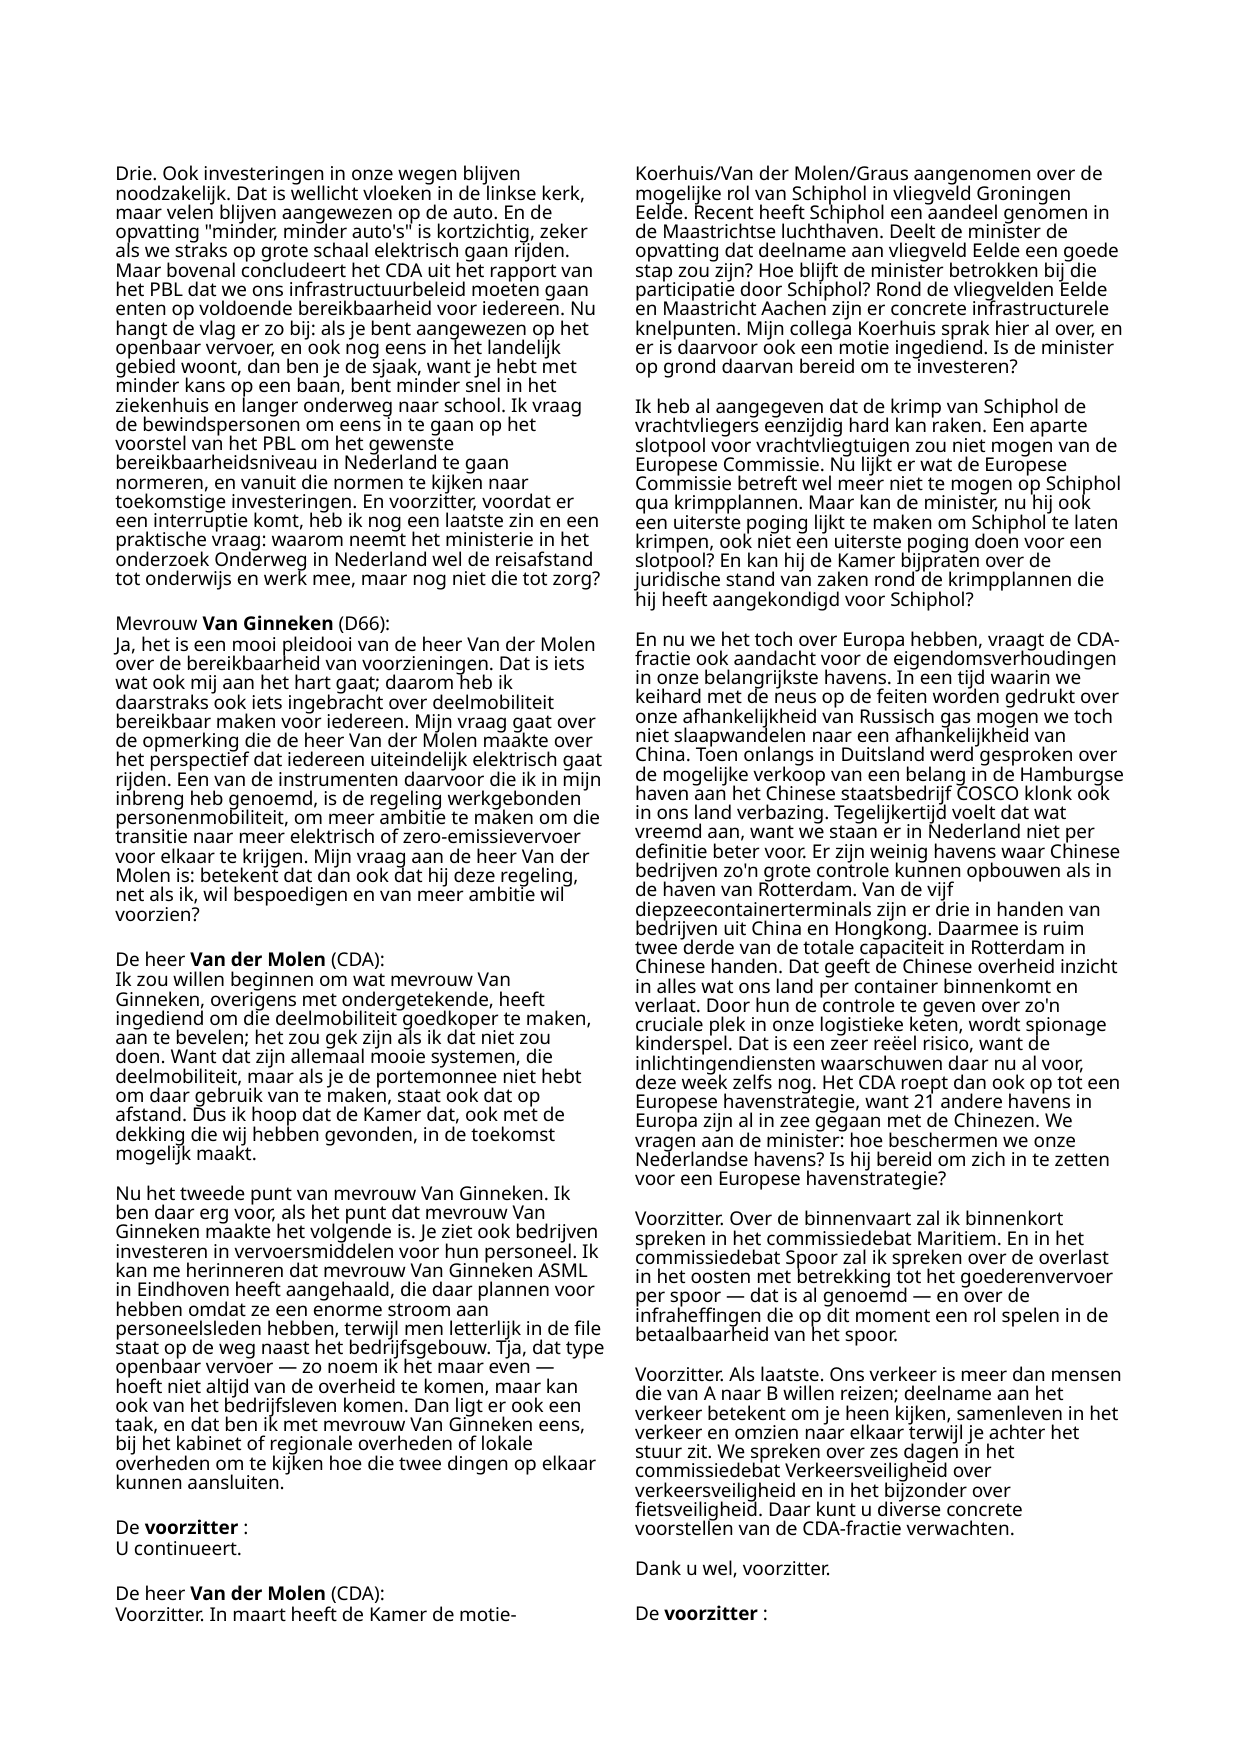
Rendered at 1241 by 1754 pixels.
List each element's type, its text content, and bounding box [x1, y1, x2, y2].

text De heer Van der Molen (CDA): [115, 1580, 605, 1606]
text Mevrouw Van Ginneken (D66): [115, 610, 605, 636]
text Nu het tweede punt van mevrouw Van Ginneken. Ik ben daar erg voor, als het punt dat mevrouw Van Ginneken maakte het volgende is. Je ziet ook bedrijven investeren in vervoersmiddelen voor hun personeel. Ik kan me herinneren dat mevrouw Van Ginneken ASML in Eindhoven heeft aangehaald, die daar plannen voor hebben omdat ze een enorme stroom aan personeelsleden hebben, terwijl men letterlijk in de file staat op de weg naast het bedrijfsgebouw. Tja, dat type openbaar vervoer — zo noem ik het maar even — hoeft niet altijd van de overheid te komen, maar kan ook van het bedrijfsleven komen. Dan ligt er ook een taak, en dat ben ik met mevrouw Van Ginneken eens, bij het kabinet of regionale overheden of lokale overheden om te kijken hoe die twee dingen op elkaar kunnen aansluiten. [115, 1185, 605, 1493]
text Voorzitter. Over de binnenvaart zal ik binnenkort spreken in het commissiedebat Maritiem. En in het commissiedebat Spoor zal ik spreken over de overlast in het oosten met betrekking tot het goederenvervoer per spoor — dat is al genoemd — en over de infraheffingen die op dit moment een rol spelen in de betaalbaarheid van het spoor. [635, 1210, 1125, 1345]
text U continueert. [115, 1540, 605, 1559]
text De voorzitter : [635, 1600, 1125, 1626]
text De heer Van der Molen (CDA): [115, 946, 605, 971]
text Voorzitter. In maart heeft de Kamer de motie- [115, 1606, 605, 1625]
text Drie. Ook investeringen in onze wegen blijven noodzakelijk. Dat is wellicht vloeken in de linkse kerk, maar velen blijven aangewezen op de auto. En de opvatting "minder, minder auto's" is kortzichtig, zeker als we straks op grote schaal elektrisch gaan rijden. Maar bovenal concludeert het CDA uit het rapport van het PBL dat we ons infrastructuurbeleid moeten gaan enten op voldoende bereikbaarheid voor iedereen. Nu hangt de vlag er zo bij: als je bent aangewezen op het openbaar vervoer, en ook nog eens in het landelijk gebied woont, dan ben je de sjaak, want je hebt met minder kans op een baan, bent minder snel in het ziekenhuis en langer onderweg naar school. Ik vraag de bewindspersonen om eens in te gaan op het voorstel van het PBL om het gewenste bereikbaarheidsniveau in Nederland te gaan normeren, en vanuit die normen te kijken naar toekomstige investeringen. En voorzitter, voordat er een interruptie komt, heb ik nog een laatste zin en een praktische vraag: waarom neemt het ministerie in het onderzoek Onderweg in Nederland wel de reisafstand tot onderwijs en werk mee, maar nog niet die tot zorg? [115, 165, 605, 589]
text Ja, het is een mooi pleidooi van de heer Van der Molen over de bereikbaarheid van voorzieningen. Dat is iets wat ook mij aan het hart gaat; daarom heb ik daarstraks ook iets ingebracht over deelmobiliteit bereikbaar maken voor iedereen. Mijn vraag gaat over de opmerking die de heer Van der Molen maakte over het perspectief dat iedereen uiteindelijk elektrisch gaat rijden. Een van de instrumenten daarvoor die ik in mijn inbreng heb genoemd, is de regeling werkgebonden personenmobiliteit, om meer ambitie te maken om die transitie naar meer elektrisch of zero-emissievervoer voor elkaar te krijgen. Mijn vraag aan de heer Van der Molen is: betekent dat dan ook dat hij deze regeling, net als ik, wil bespoedigen en van meer ambitie wil voorzien? [115, 636, 605, 925]
text Koerhuis/Van der Molen/Graus aangenomen over de mogelijke rol van Schiphol in vliegveld Groningen Eelde. Recent heeft Schiphol een aandeel genomen in de Maastrichtse luchthaven. Deelt de minister de opvatting dat deelname aan vliegveld Eelde een goede stap zou zijn? Hoe blijft de minister betrokken bij die participatie door Schiphol? Rond de vliegvelden Eelde en Maastricht Aachen zijn er concrete infrastructurele knelpunten. Mijn collega Koerhuis sprak hier al over, en er is daarvoor ook een motie ingediend. Is de minister op grond daarvan bereid om te investeren? [635, 165, 1125, 377]
text Ik heb al aangegeven dat de krimp van Schiphol de vrachtvliegers eenzijdig hard kan raken. Een aparte slotpool voor vrachtvliegtuigen zou niet mogen van de Europese Commissie. Nu lijkt er wat de Europese Commissie betreft wel meer niet te mogen op Schiphol qua krimpplannen. Maar kan de minister, nu hij ook een uiterste poging lijkt te maken om Schiphol te laten krimpen, ook niet een uiterste poging doen voor een slotpool? En kan hij de Kamer bijpraten over de juridische stand van zaken rond de krimpplannen die hij heeft aangekondigd voor Schiphol? [635, 398, 1125, 610]
text Ik zou willen beginnen om wat mevrouw Van Ginneken, overigens met ondergetekende, heeft ingediend om die deelmobiliteit goedkoper te maken, aan te bevelen; het zou gek zijn als ik dat niet zou doen. Want dat zijn allemaal mooie systemen, die deelmobiliteit, maar als je de portemonnee niet hebt om daar gebruik van te maken, staat ook dat op afstand. Dus ik hoop dat de Kamer dat, ook met de dekking die wij hebben gevonden, in de toekomst mogelijk maakt. [115, 971, 605, 1164]
text Voorzitter. Als laatste. Ons verkeer is meer dan mensen die van A naar B willen reizen; deelname aan het verkeer betekent om je heen kijken, samenleven in het verkeer en omzien naar elkaar terwijl je achter het stuur zit. We spreken over zes dagen in het commissiedebat Verkeersveiligheid over verkeersveiligheid en in het bijzonder over fietsveiligheid. Daar kunt u diverse concrete voorstellen van de CDA-fractie verwachten. [635, 1366, 1125, 1539]
text Dank u wel, voorzitter. [635, 1560, 1125, 1579]
text De voorzitter : [115, 1514, 605, 1540]
text En nu we het toch over Europa hebben, vraagt de CDA-fractie ook aandacht voor de eigendomsverhoudingen in onze belangrijkste havens. In een tijd waarin we keihard met de neus op de feiten worden gedrukt over onze afhankelijkheid van Russisch gas mogen we toch niet slaapwandelen naar een afhankelijkheid van China. Toen onlangs in Duitsland werd gesproken over de mogelijke verkoop van een belang in de Hamburgse haven aan het Chinese staatsbedrijf COSCO klonk ook in ons land verbazing. Tegelijkertijd voelt dat wat vreemd aan, want we staan er in Nederland niet per definitie beter voor. Er zijn weinig havens waar Chinese bedrijven zo'n grote controle kunnen opbouwen als in de haven van Rotterdam. Van de vijf diepzeecontainerterminals zijn er drie in handen van bedrijven uit China en Hongkong. Daarmee is ruim twee derde van de totale capaciteit in Rotterdam in Chinese handen. Dat geeft de Chinese overheid inzicht in alles wat ons land per container binnenkomt en verlaat. Door hun de controle te geven over zo'n cruciale plek in onze logistieke keten, wordt spionage kinderspel. Dat is een zeer reëel risico, want de inlichtingendiensten waarschuwen daar nu al voor, deze week zelfs nog. Het CDA roept dan ook op tot een Europese havenstrategie, want 21 andere havens in Europa zijn al in zee gegaan met de Chinezen. We vragen aan de minister: hoe beschermen we onze Nederlandse havens? Is hij bereid om zich in te zetten voor een Europese havenstrategie? [635, 631, 1125, 1189]
